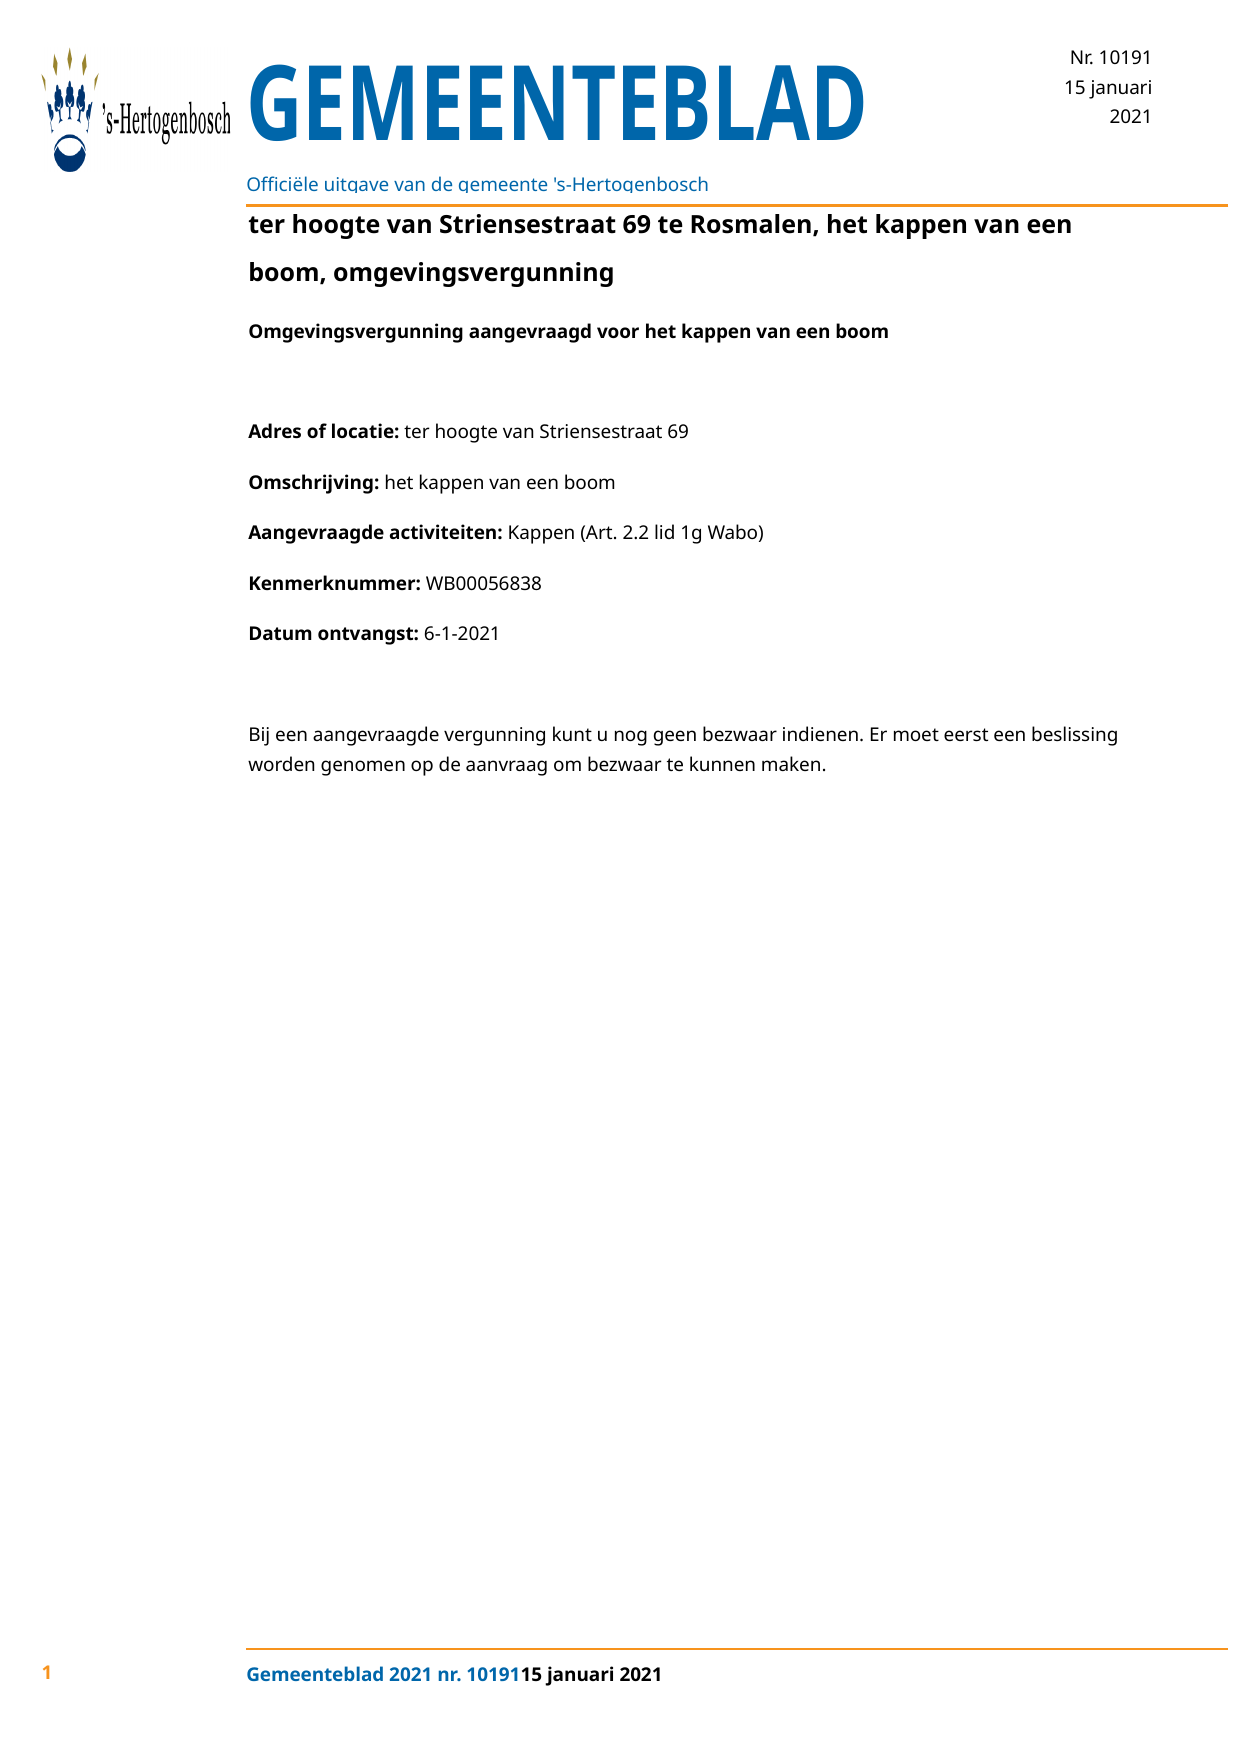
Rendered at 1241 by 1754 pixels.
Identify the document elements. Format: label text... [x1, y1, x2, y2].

text Omgevingsvergunning aangevraagd voor het kappen van een boom [248, 318, 1152, 344]
text Omschrijving: het kappen van een boom [248, 469, 1152, 495]
text Kenmerknummer: WB00056838 [248, 570, 1152, 596]
text ter hoogte van Striensestraat 69 te Rosmalen, het kappen van een boom, omgevingsvergunning [248, 207, 1152, 288]
text Aangevraagde activiteiten: Kappen (Art. 2.2 lid 1g Wabo) [248, 519, 1152, 545]
picture [41, 47, 231, 172]
text Adres of locatie: ter hoogte van Striensestraat 69 [248, 419, 1152, 444]
text Datum ontvangst: 6-1-2021 [248, 620, 1152, 646]
text Bij een aangevraagde vergunning kunt u nog geen bezwaar indienen. Er moet eerst een beslissing worden genomen op de aanvraag om bezwaar te kunnen maken. [248, 721, 1152, 777]
